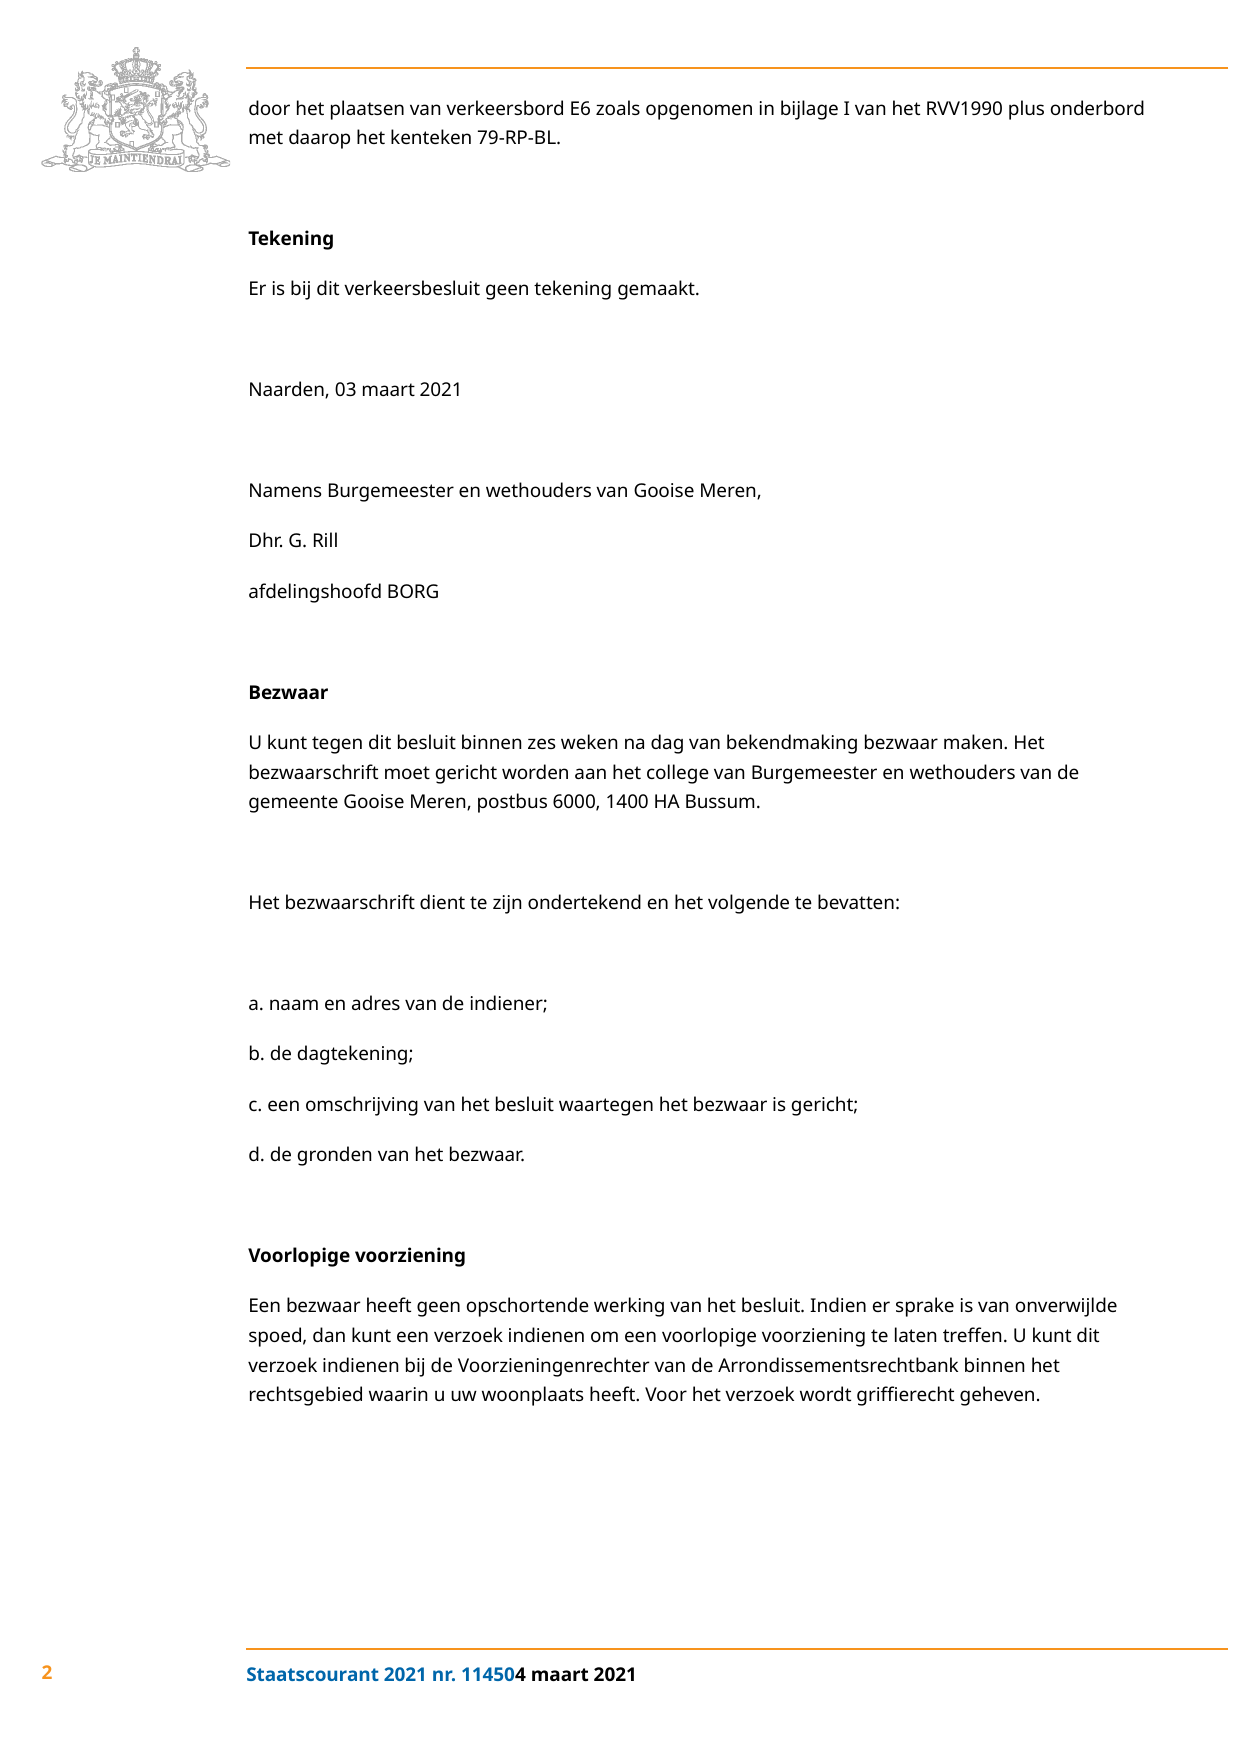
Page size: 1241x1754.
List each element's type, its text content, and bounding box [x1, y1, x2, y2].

text Een bezwaar heeft geen opschortende werking van het besluit. Indien er sprake is van onverwijlde spoed, dan kunt een verzoek indienen om een voorlopige voorziening te laten treffen. U kunt dit verzoek indienen bij de Voorzieningenrechter van de Arrondissementsrechtbank binnen het rechtsgebied waarin u uw woonplaats heeft. Voor het verzoek wordt griffierecht geheven. [248, 1293, 1152, 1407]
text c. een omschrijving van het besluit waartegen het bezwaar is gericht; [248, 1091, 1152, 1117]
text Er is bij dit verkeersbesluit geen tekening gemaakt. [248, 276, 1152, 301]
text U kunt tegen dit besluit binnen zes weken na dag van bekendmaking bezwaar maken. Het bezwaarschrift moet gericht worden aan het college van Burgemeester en wethouders van de gemeente Gooise Meren, postbus 6000, 1400 HA Bussum. [248, 729, 1152, 814]
text afdelingshoofd BORG [248, 578, 1152, 604]
text Tekening [248, 225, 1152, 251]
text Het bezwaarschrift dient te zijn ondertekend en het volgende te bevatten: [248, 889, 1152, 915]
text Voorlopige voorziening [248, 1242, 1152, 1268]
text a. naam en adres van de indiener; [248, 990, 1152, 1016]
text Bezwaar [248, 679, 1152, 705]
text d. de gronden van het bezwaar. [248, 1141, 1152, 1167]
text Naarden, 03 maart 2021 [248, 376, 1152, 402]
text b. de dagtekening; [248, 1041, 1152, 1066]
picture [41, 47, 231, 172]
text Namens Burgemeester en wethouders van Gooise Meren, [248, 477, 1152, 503]
text Dhr. G. Rill [248, 528, 1152, 553]
text door het plaatsen van verkeersbord E6 zoals opgenomen in bijlage I van het RVV1990 plus onderbord met daarop het kenteken 79-RP-BL. [248, 95, 1152, 150]
